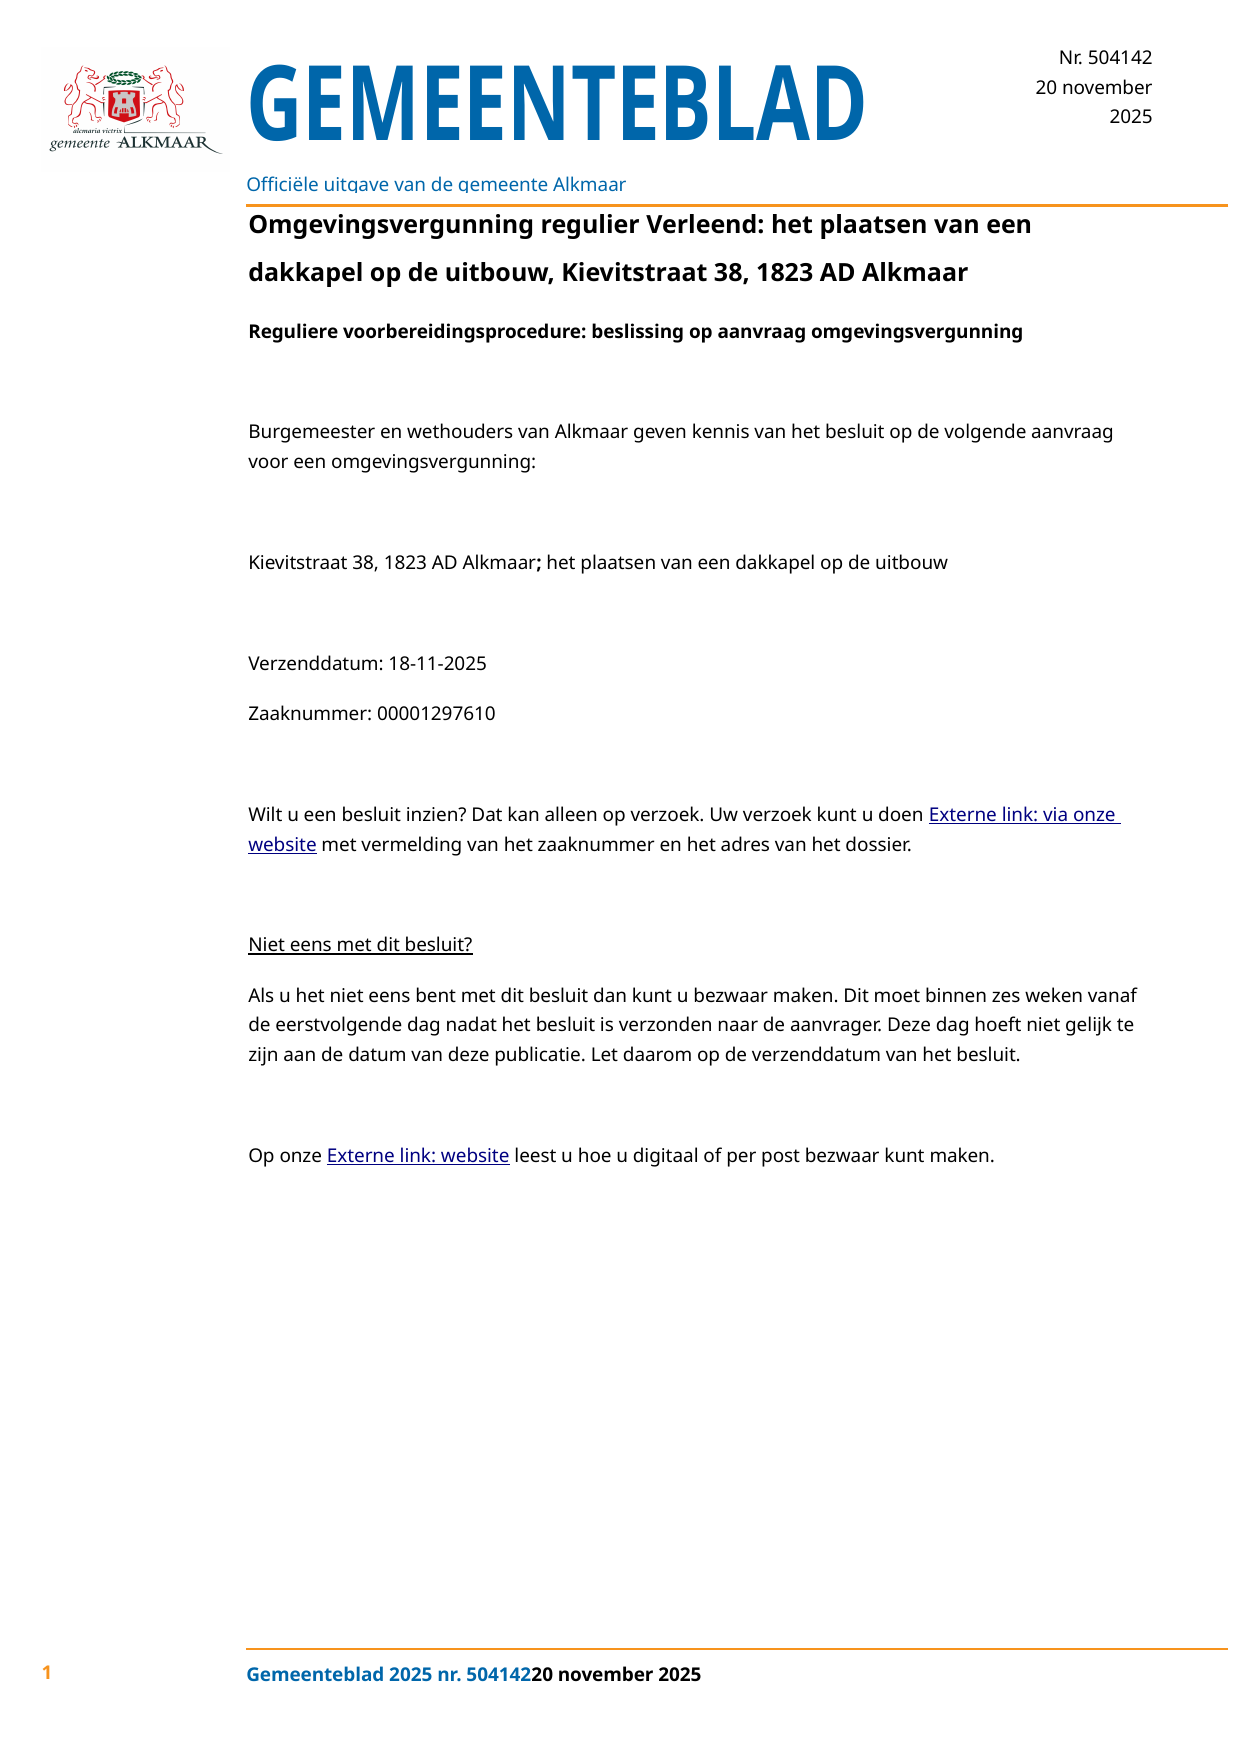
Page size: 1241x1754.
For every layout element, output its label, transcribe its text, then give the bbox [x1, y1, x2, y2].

text Omgevingsvergunning regulier Verleend: het plaatsen van een dakkapel op de uitbouw, Kievitstraat 38, 1823 AD Alkmaar [248, 207, 1152, 288]
text Niet eens met dit besluit? [248, 932, 1152, 957]
picture [41, 47, 231, 172]
text Kievitstraat 38, 1823 AD Alkmaar; het plaatsen van een dakkapel op de uitbouw [248, 549, 1152, 575]
text Zaaknummer: 00001297610 [248, 700, 1152, 726]
text Als u het niet eens bent met dit besluit dan kunt u bezwaar maken. Dit moet binnen zes weken vanaf de eerstvolgende dag nadat het besluit is verzonden naar de aanvrager. Deze dag hoeft niet gelijk te zijn aan de datum van deze publicatie. Let daarom op de verzenddatum van het besluit. [248, 982, 1152, 1067]
text Op onze Externe link: website leest u hoe u digitaal of per post bezwaar kunt maken. [248, 1142, 1152, 1168]
text Wilt u een besluit inzien? Dat kan alleen op verzoek. Uw verzoek kunt u doen Externe link: via onze website met vermelding van het zaaknummer en het adres van het dossier. [248, 801, 1152, 857]
text Reguliere voorbereidingsprocedure: beslissing op aanvraag omgevingsvergunning [248, 318, 1152, 344]
text Verzenddatum: 18-11-2025 [248, 650, 1152, 676]
text Burgemeester en wethouders van Alkmaar geven kennis van het besluit op de volgende aanvraag voor een omgevingsvergunning: [248, 419, 1152, 474]
